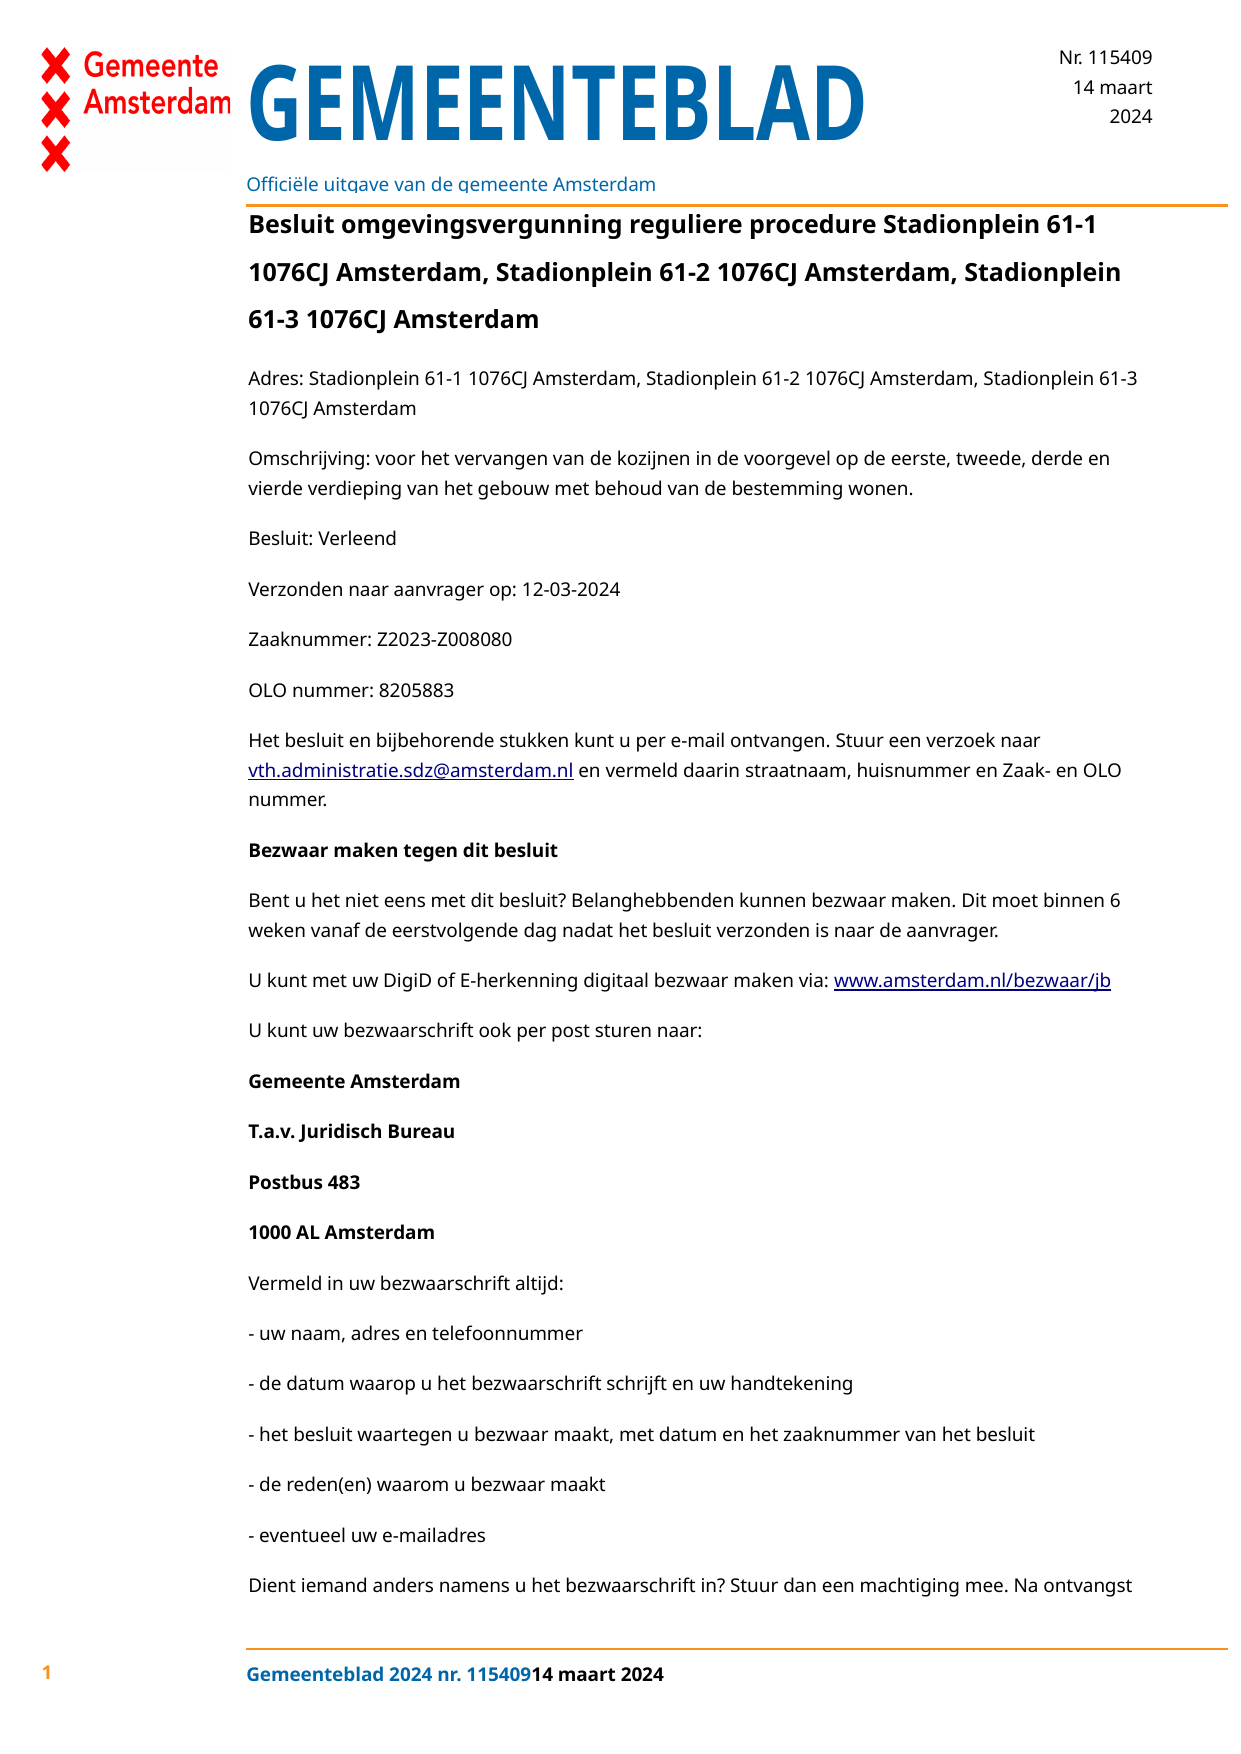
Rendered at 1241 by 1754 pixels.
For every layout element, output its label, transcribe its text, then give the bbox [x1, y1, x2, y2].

text Het besluit en bijbehorende stukken kunt u per e-mail ontvangen. Stuur een verzoek naar vth.administratie.sdz@amsterdam.nl en vermeld daarin straatnaam, huisnummer en Zaak- en OLO nummer. [248, 727, 1152, 812]
text Bent u het niet eens met dit besluit? Belanghebbenden kunnen bezwaar maken. Dit moet binnen 6 weken vanaf de eerstvolgende dag nadat het besluit verzonden is naar de aanvrager. [248, 887, 1152, 942]
picture [41, 47, 231, 172]
text T.a.v. Juridisch Bureau [248, 1118, 1152, 1144]
text Gemeente Amsterdam [248, 1068, 1152, 1094]
text - eventueel uw e-mailadres [248, 1522, 1152, 1547]
text Vermeld in uw bezwaarschrift altijd: [248, 1270, 1152, 1295]
text Verzonden naar aanvrager op: 12-03-2024 [248, 576, 1152, 602]
text - de reden(en) waarom u bezwaar maakt [248, 1471, 1152, 1497]
text Besluit omgevingsvergunning reguliere procedure Stadionplein 61-1 1076CJ Amsterdam, Stadionplein 61-2 1076CJ Amsterdam, Stadionplein 61-3 1076CJ Amsterdam [248, 207, 1152, 336]
text - uw naam, adres en telefoonnummer [248, 1320, 1152, 1346]
text U kunt met uw DigiD of E-herkenning digitaal bezwaar maken via: www.amsterdam.nl/bezwaar/jb [248, 967, 1152, 993]
text Adres: Stadionplein 61-1 1076CJ Amsterdam, Stadionplein 61-2 1076CJ Amsterdam, Stadionplein 61-3 1076CJ Amsterdam [248, 366, 1152, 421]
text Bezwaar maken tegen dit besluit [248, 837, 1152, 862]
text - de datum waarop u het bezwaarschrift schrijft en uw handtekening [248, 1371, 1152, 1396]
text Dient iemand anders namens u het bezwaarschrift in? Stuur dan een machtiging mee. Na ontvangst [248, 1572, 1152, 1598]
text U kunt uw bezwaarschrift ook per post sturen naar: [248, 1018, 1152, 1043]
text Postbus 483 [248, 1169, 1152, 1194]
text 1000 AL Amsterdam [248, 1219, 1152, 1245]
text Zaaknummer: Z2023-Z008080 [248, 626, 1152, 652]
text Omschrijving: voor het vervangen van de kozijnen in de voorgevel op de eerste, tweede, derde en vierde verdieping van het gebouw met behoud van de bestemming wonen. [248, 446, 1152, 501]
text - het besluit waartegen u bezwaar maakt, met datum en het zaaknummer van het besluit [248, 1421, 1152, 1447]
text Besluit: Verleend [248, 526, 1152, 551]
text OLO nummer: 8205883 [248, 677, 1152, 702]
